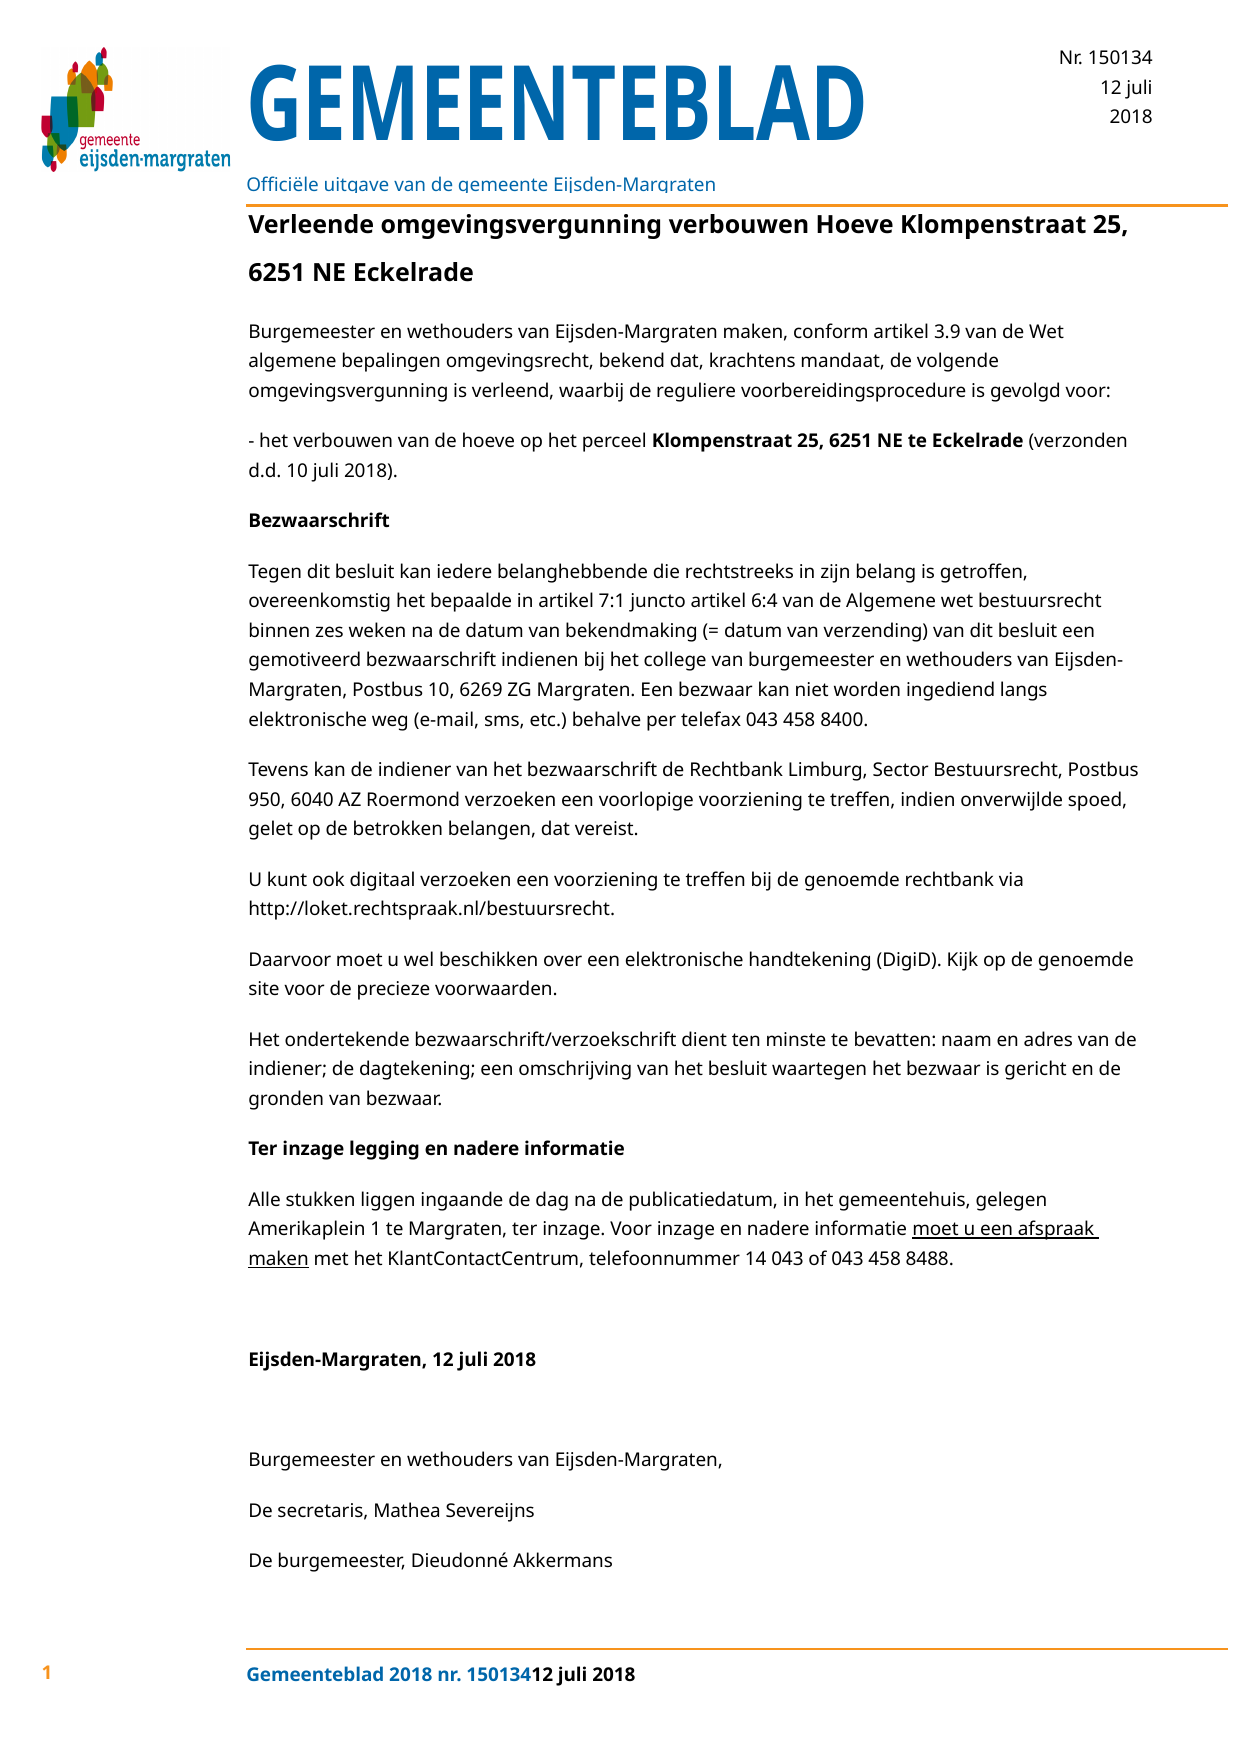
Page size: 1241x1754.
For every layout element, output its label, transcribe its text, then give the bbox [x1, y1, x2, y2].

text Bezwaarschrift [248, 507, 1152, 533]
text De burgemeester, Dieudonné Akkermans [248, 1547, 1152, 1573]
text Burgemeester en wethouders van Eijsden-Margraten, [248, 1447, 1152, 1472]
text - het verbouwen van de hoeve op het perceel Klompenstraat 25, 6251 NE te Eckelrade (verzonden d.d. 10 juli 2018). [248, 427, 1152, 483]
picture [41, 47, 231, 172]
text Ter inzage legging en nadere informatie [248, 1135, 1152, 1161]
text Burgemeester en wethouders van Eijsden-Margraten maken, conform artikel 3.9 van de Wet algemene bepalingen omgevingsrecht, bekend dat, krachtens mandaat, de volgende omgevingsvergunning is verleend, waarbij de reguliere voorbereidingsprocedure is gevolgd voor: [248, 318, 1152, 403]
text Alle stukken liggen ingaande de dag na de publicatiedatum, in het gemeentehuis, gelegen Amerikaplein 1 te Margraten, ter inzage. Voor inzage en nadere informatie moet u een afspraak maken met het KlantContactCentrum, telefoonnummer 14 043 of 043 458 8488. [248, 1186, 1152, 1271]
text Eijsden-Margraten, 12 juli 2018 [248, 1346, 1152, 1372]
text Verleende omgevingsvergunning verbouwen Hoeve Klompenstraat 25, 6251 NE Eckelrade [248, 207, 1152, 288]
text Tegen dit besluit kan iedere belanghebbende die rechtstreeks in zijn belang is getroffen, overeenkomstig het bepaalde in artikel 7:1 juncto artikel 6:4 van de Algemene wet bestuursrecht binnen zes weken na de datum van bekendmaking (= datum van verzending) van dit besluit een gemotiveerd bezwaarschrift indienen bij het college van burgemeester en wethouders van Eijsden-Margraten, Postbus 10, 6269 ZG Margraten. Een bezwaar kan niet worden ingediend langs elektronische weg (e-mail, sms, etc.) behalve per telefax 043 458 8400. [248, 558, 1152, 732]
text Het ondertekende bezwaarschrift/verzoekschrift dient ten minste te bevatten: naam en adres van de indiener; de dagtekening; een omschrijving van het besluit waartegen het bezwaar is gericht en de gronden van bezwaar. [248, 1026, 1152, 1111]
text Daarvoor moet u wel beschikken over een elektronische handtekening (DigiD). Kijk op de genoemde site voor de precieze voorwaarden. [248, 946, 1152, 1001]
text Tevens kan de indiener van het bezwaarschrift de Rechtbank Limburg, Sector Bestuursrecht, Postbus 950, 6040 AZ Roermond verzoeken een voorlopige voorziening te treffen, indien onverwijlde spoed, gelet op de betrokken belangen, dat vereist. [248, 756, 1152, 841]
text De secretaris, Mathea Severeijns [248, 1497, 1152, 1523]
text U kunt ook digitaal verzoeken een voorziening te treffen bij de genoemde rechtbank via http://loket.rechtspraak.nl/bestuursrecht. [248, 866, 1152, 921]
